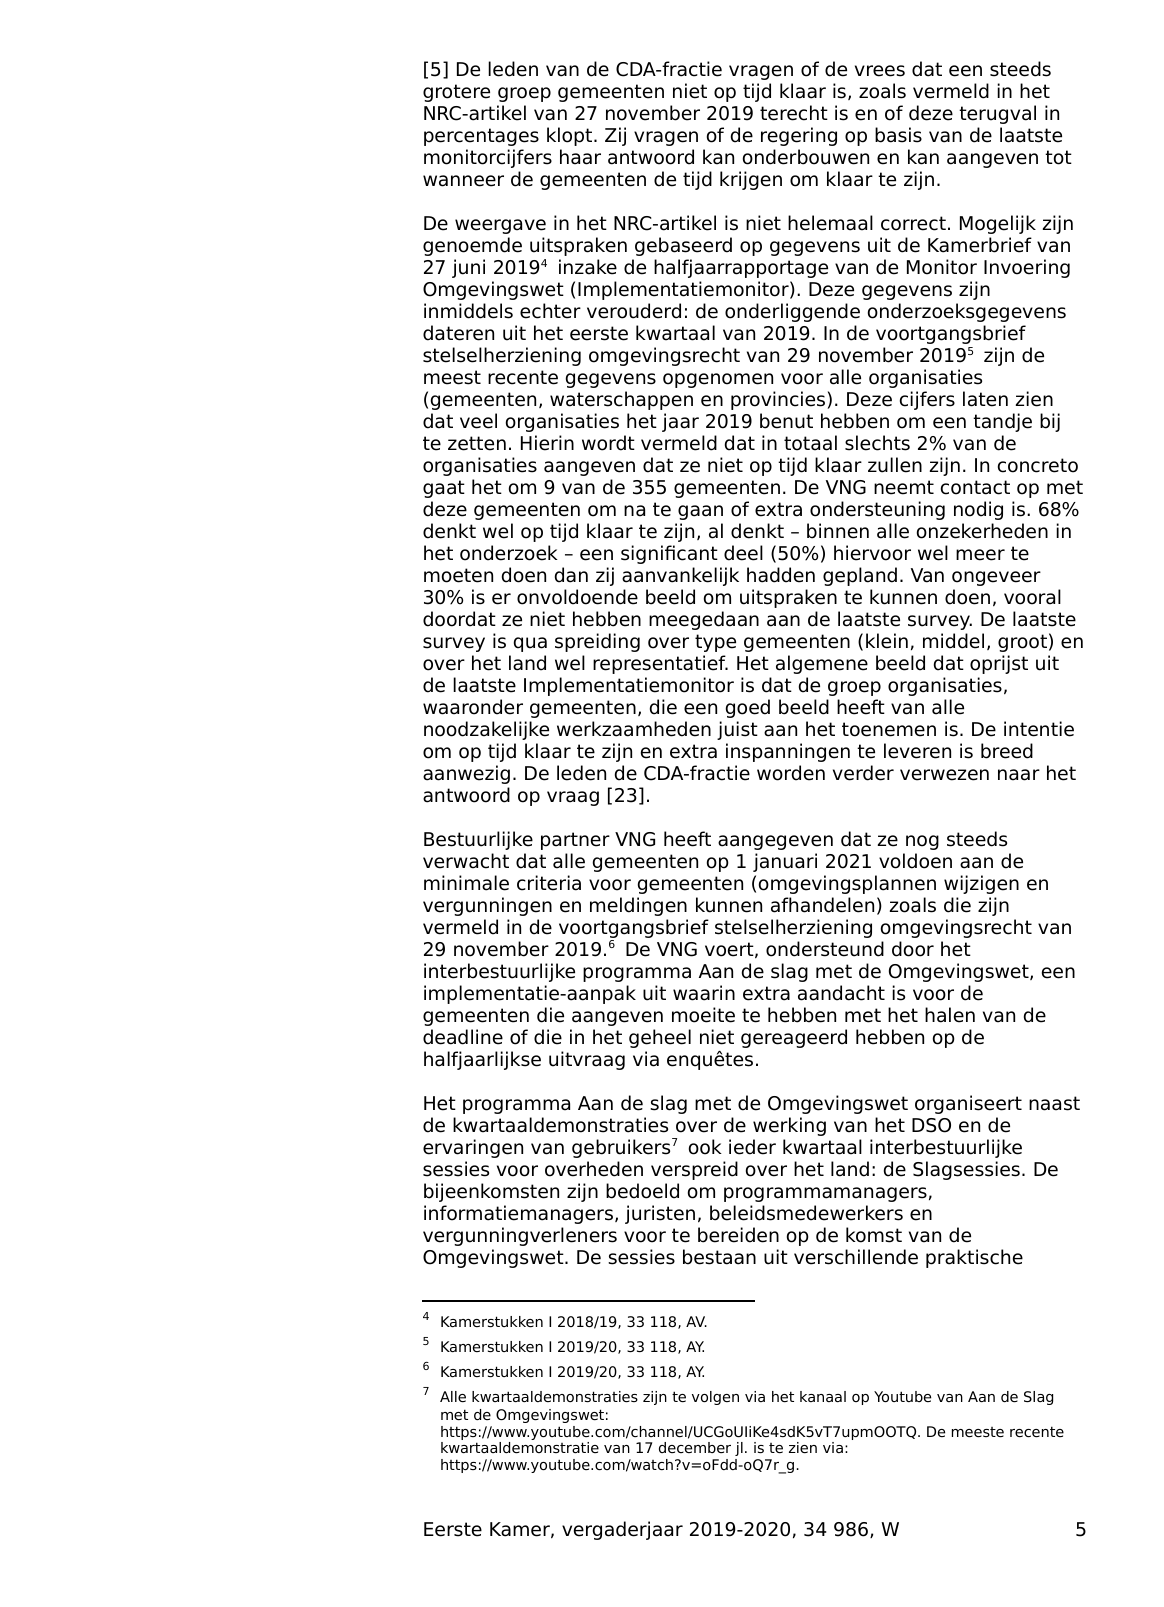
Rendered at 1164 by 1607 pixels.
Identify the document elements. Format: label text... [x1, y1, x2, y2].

text [5] De leden van de CDA-fractie vragen of de vrees dat een steeds grotere groep gemeenten niet op tijd klaar is, zoals vermeld in het NRC-artikel van 27 november 2019 terecht is en of deze terugval in percentages klopt. Zij vragen of de regering op basis van de laatste monitorcijfers haar antwoord kan onderbouwen en kan aangeven tot wanneer de gemeenten de tijd krijgen om klaar te zijn. [422, 59, 1087, 191]
text Kamerstukken I 2018/19, 33 118, AV. [422, 1310, 1087, 1332]
text Alle kwartaaldemonstraties zijn te volgen via het kanaal op Youtube van Aan de Slag met de Omgevingswet: https://www.youtube.com/channel/UCGoUIiKe4sdK5vT7upmOOTQ. De meeste recente kwartaaldemonstratie van 17 december jl. is te zien via: https://www.youtube.com/watch?v=oFdd-oQ7r_g. [422, 1385, 1087, 1474]
text Het programma Aan de slag met de Omgevingswet organiseert naast de kwartaaldemonstraties over de werking van het DSO en de ervaringen van gebruikers ook ieder kwartaal interbestuurlijke sessies voor overheden verspreid over het land: de Slagsessies. De bijeenkomsten zijn bedoeld om programmamanagers, informatiemanagers, juristen, beleidsmedewerkers en vergunningverleners voor te bereiden op de komst van de Omgevingswet. De sessies bestaan uit verschillende praktische [422, 1093, 1087, 1268]
text Kamerstukken I 2019/20, 33 118, AY. [422, 1335, 1087, 1357]
text Kamerstukken I 2019/20, 33 118, AY. [422, 1360, 1087, 1382]
text Bestuurlijke partner VNG heeft aangegeven dat ze nog steeds verwacht dat alle gemeenten op 1 januari 2021 voldoen aan de minimale criteria voor gemeenten (omgevingsplannen wijzigen en vergunningen en meldingen kunnen afhandelen) zoals die zijn vermeld in de voortgangsbrief stelselherziening omgevingsrecht van 29 november 2019. De VNG voert, ondersteund door het interbestuurlijke programma Aan de slag met de Omgevingswet, een implementatie-aanpak uit waarin extra aandacht is voor de gemeenten die aangeven moeite te hebben met het halen van de deadline of die in het geheel niet gereageerd hebben op de halfjaarlijkse uitvraag via enquêtes. [422, 829, 1087, 1071]
text De weergave in het NRC-artikel is niet helemaal correct. Mogelijk zijn genoemde uitspraken gebaseerd op gegevens uit de Kamerbrief van 27 juni 2019 inzake de halfjaarrapportage van de Monitor Invoering Omgevingswet (Implementatiemonitor). Deze gegevens zijn inmiddels echter verouderd: de onderliggende onderzoeksgegevens dateren uit het eerste kwartaal van 2019. In de voortgangsbrief stelselherziening omgevingsrecht van 29 november 2019 zijn de meest recente gegevens opgenomen voor alle organisaties (gemeenten, waterschappen en provincies). Deze cijfers laten zien dat veel organisaties het jaar 2019 benut hebben om een tandje bij te zetten. Hierin wordt vermeld dat in totaal slechts 2% van de organisaties aangeven dat ze niet op tijd klaar zullen zijn. In concreto gaat het om 9 van de 355 gemeenten. De VNG neemt contact op met deze gemeenten om na te gaan of extra ondersteuning nodig is. 68% denkt wel op tijd klaar te zijn, al denkt – binnen alle onzekerheden in het onderzoek – een significant deel (50%) hiervoor wel meer te moeten doen dan zij aanvankelijk hadden gepland. Van ongeveer 30% is er onvoldoende beeld om uitspraken te kunnen doen, vooral doordat ze niet hebben meegedaan aan de laatste survey. De laatste survey is qua spreiding over type gemeenten (klein, middel, groot) en over het land wel representatief. Het algemene beeld dat oprijst uit de laatste Implementatiemonitor is dat de groep organisaties, waaronder gemeenten, die een goed beeld heeft van alle noodzakelijke werkzaamheden juist aan het toenemen is. De intentie om op tijd klaar te zijn en extra inspanningen te leveren is breed aanwezig. De leden de CDA-fractie worden verder verwezen naar het antwoord op vraag [23]. [422, 213, 1087, 807]
